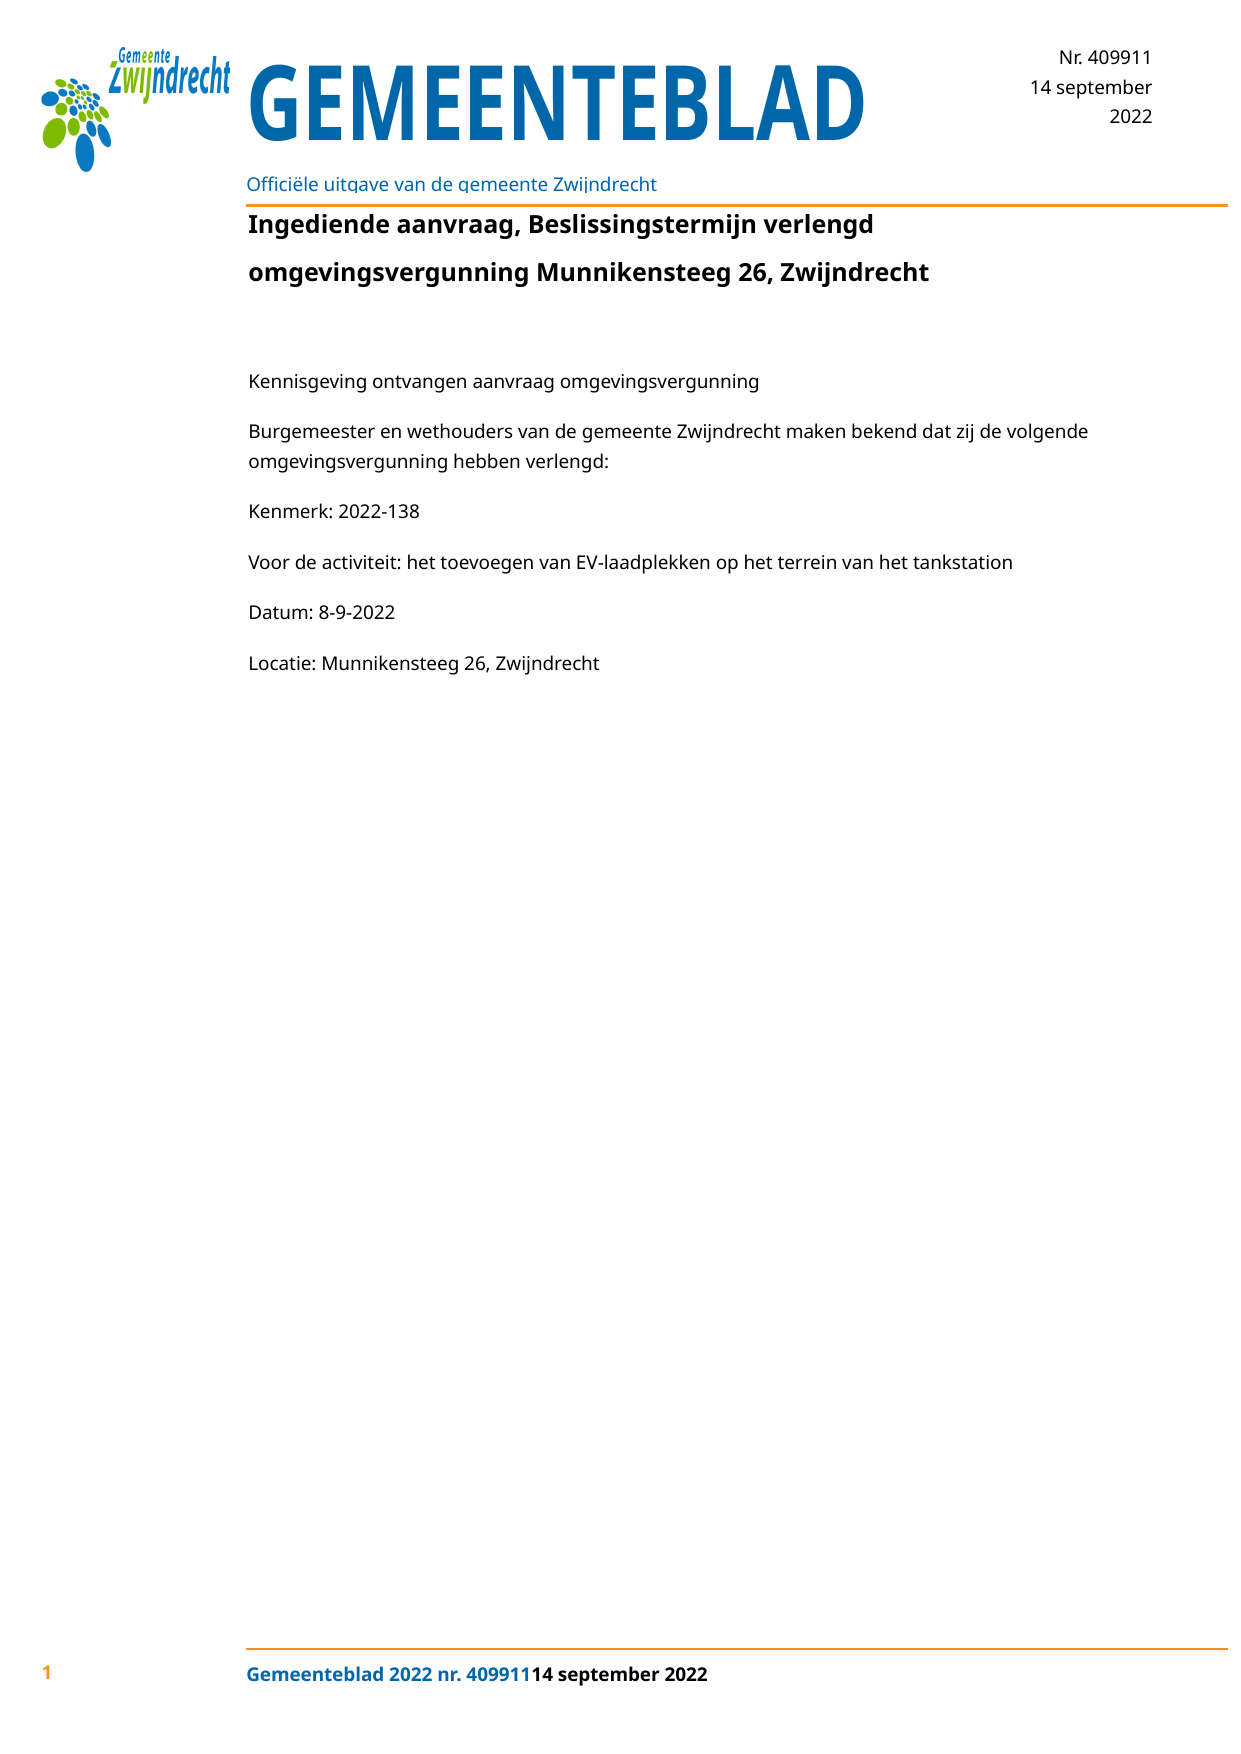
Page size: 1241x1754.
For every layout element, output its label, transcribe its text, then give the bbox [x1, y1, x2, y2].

text Burgemeester en wethouders van de gemeente Zwijndrecht maken bekend dat zij de volgende omgevingsvergunning hebben verlengd: [248, 419, 1152, 474]
picture [41, 47, 231, 172]
text Datum: 8-9-2022 [248, 599, 1152, 625]
text Ingediende aanvraag, Beslissingstermijn verlengd omgevingsvergunning Munnikensteeg 26, Zwijndrecht [248, 207, 1152, 288]
text Voor de activiteit: het toevoegen van EV-laadplekken op het terrein van het tankstation [248, 549, 1152, 575]
text Kennisgeving ontvangen aanvraag omgevingsvergunning [248, 368, 1152, 394]
text Locatie: Munnikensteeg 26, Zwijndrecht [248, 650, 1152, 676]
text Kenmerk: 2022-138 [248, 499, 1152, 524]
